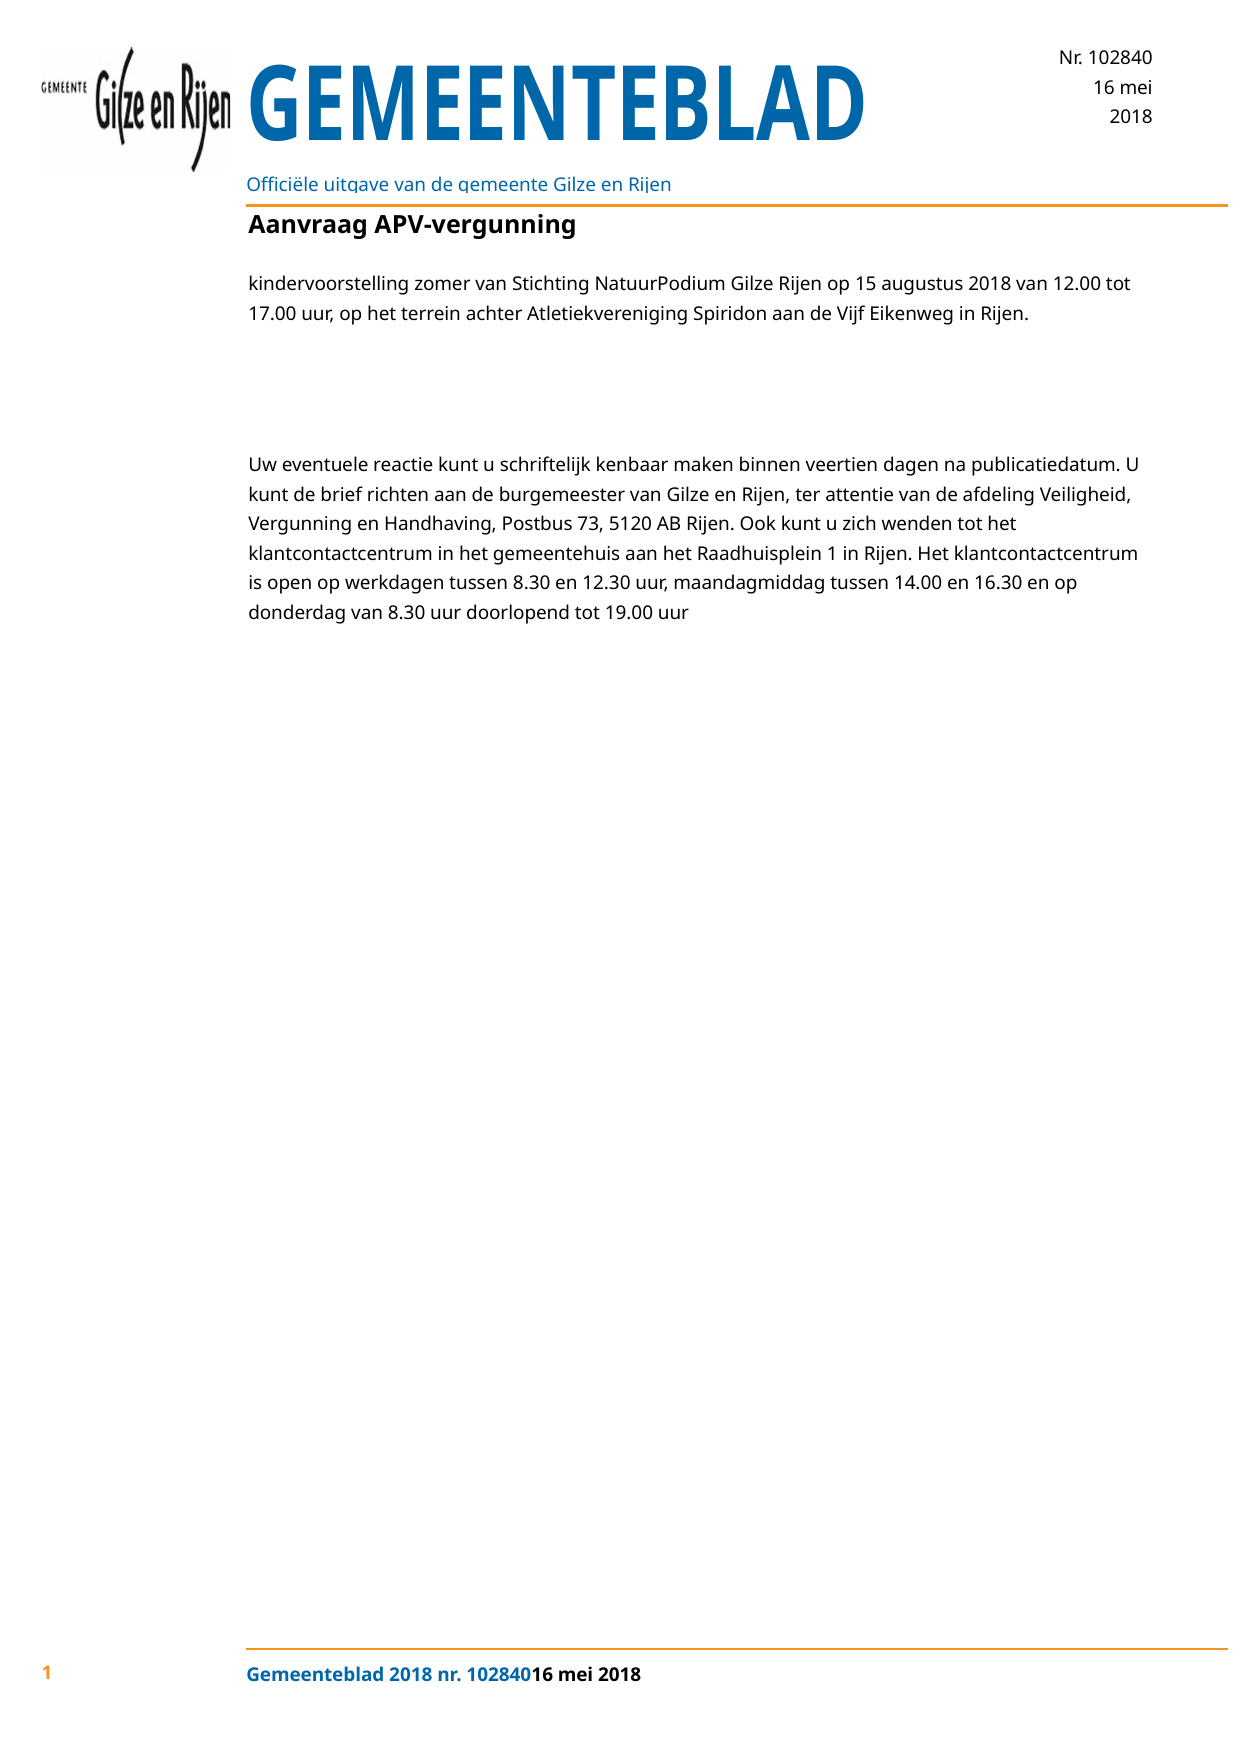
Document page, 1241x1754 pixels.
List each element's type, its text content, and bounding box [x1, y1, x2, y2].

text Aanvraag APV-vergunning [248, 207, 1152, 241]
text kindervoorstelling zomer van Stichting NatuurPodium Gilze Rijen op 15 augustus 2018 van 12.00 tot 17.00 uur, op het terrein achter Atletiekvereniging Spiridon aan de Vijf Eikenweg in Rijen. [248, 270, 1152, 326]
text Uw eventuele reactie kunt u schriftelijk kenbaar maken binnen veertien dagen na publicatiedatum. U kunt de brief richten aan de burgemeester van Gilze en Rijen, ter attentie van de afdeling Veiligheid, Vergunning en Handhaving, Postbus 73, 5120 AB Rijen. Ook kunt u zich wenden tot het klantcontactcentrum in het gemeentehuis aan het Raadhuisplein 1 in Rijen. Het klantcontactcentrum is open op werkdagen tussen 8.30 en 12.30 uur, maandagmiddag tussen 14.00 en 16.30 en op donderdag van 8.30 uur doorlopend tot 19.00 uur [248, 451, 1152, 625]
picture [41, 47, 231, 172]
